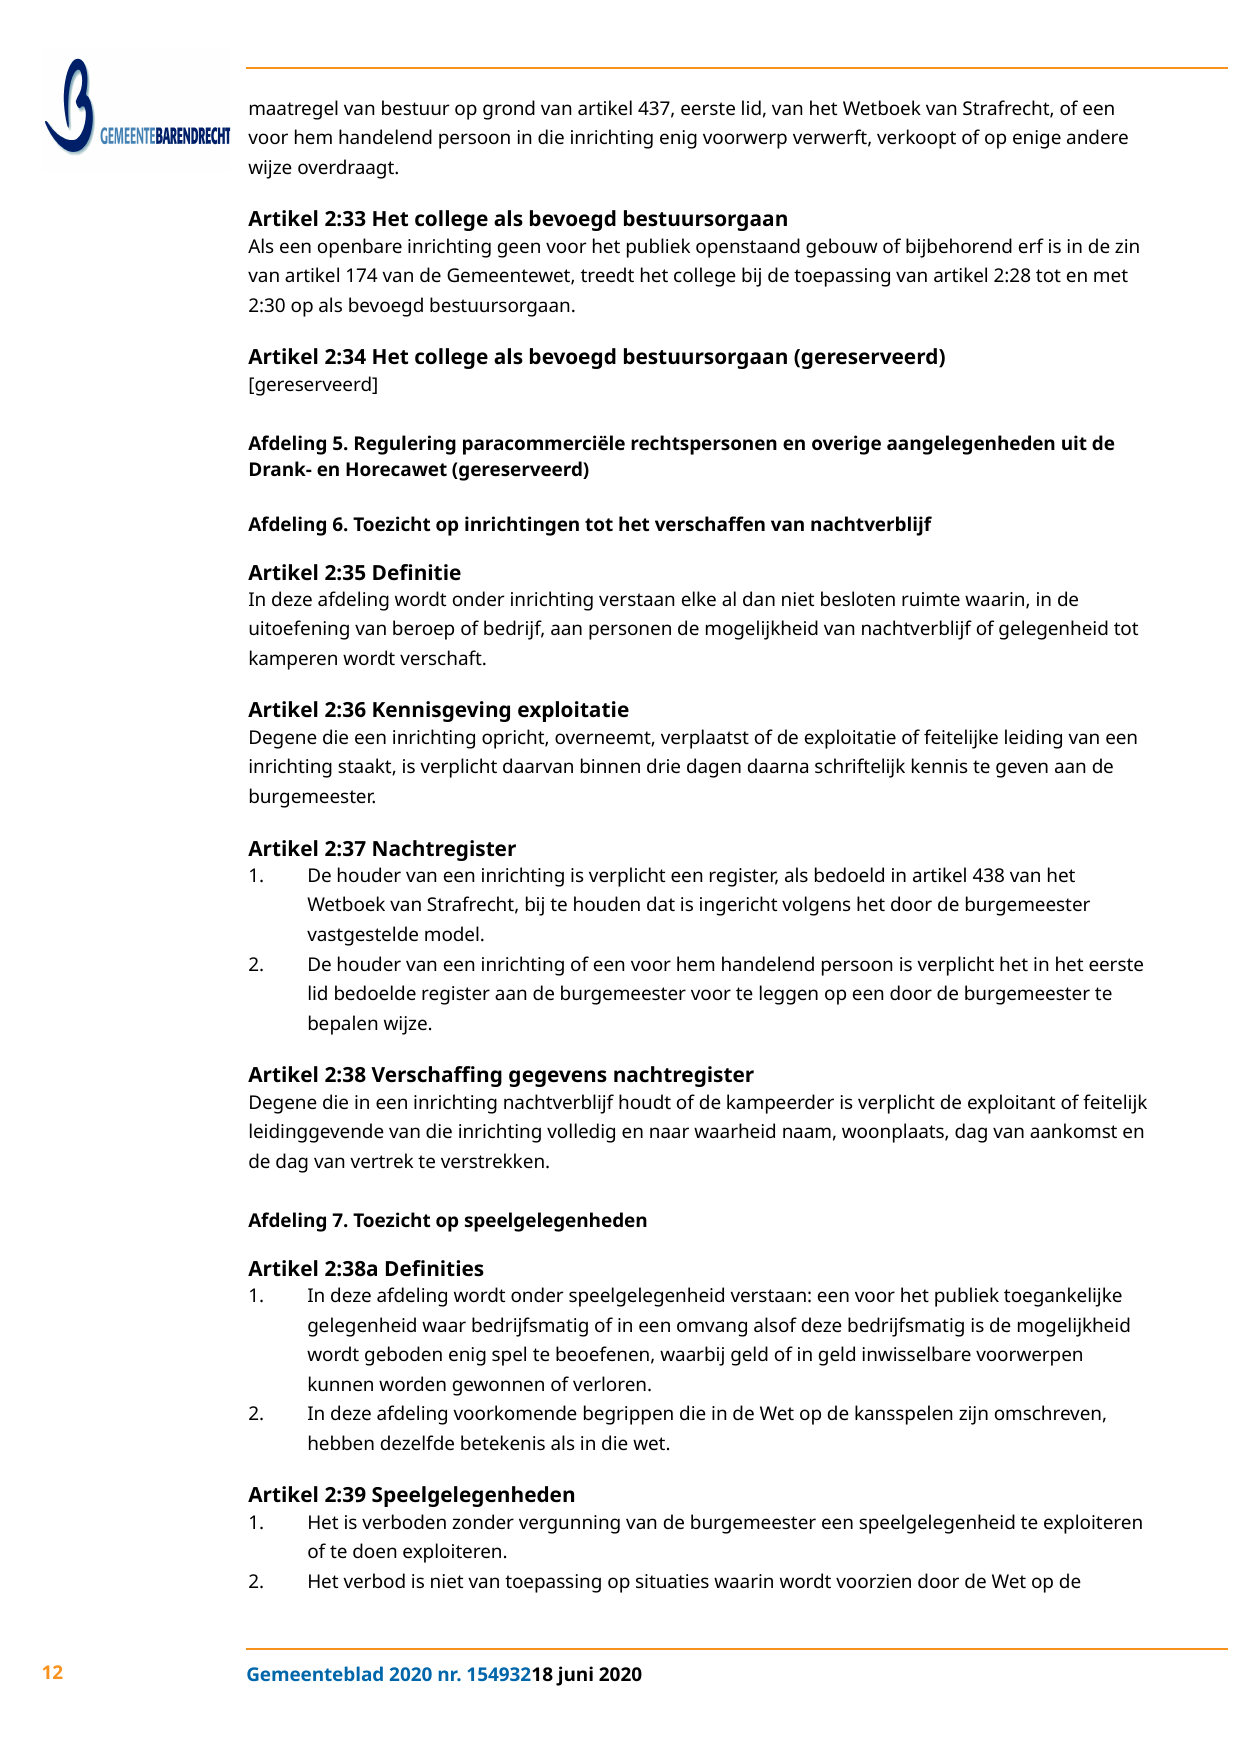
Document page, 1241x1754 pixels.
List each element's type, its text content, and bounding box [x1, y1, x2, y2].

text Artikel 2:38a Definities [248, 1254, 1152, 1282]
list Het verbod is niet van toepassing op situaties waarin wordt voorzien door de Wet op de [248, 1568, 1152, 1594]
text Artikel 2:37 Nachtregister [248, 834, 1152, 862]
text Artikel 2:39 Speelgelegenheden [248, 1481, 1152, 1509]
text Artikel 2:36 Kennisgeving exploitatie [248, 696, 1152, 724]
text Degene die in een inrichting nachtverblijf houdt of de kampeerder is verplicht de exploitant of feitelijk leidinggevende van die inrichting volledig en naar waarheid naam, woonplaats, dag van aankomst en de dag van vertrek te verstrekken. [248, 1089, 1152, 1174]
text Artikel 2:35 Definitie [248, 558, 1152, 586]
list In deze afdeling voorkomende begrippen die in de Wet op de kansspelen zijn omschreven, hebben dezelfde betekenis als in die wet. [248, 1401, 1152, 1456]
text Artikel 2:34 Het college als bevoegd bestuursorgaan (gereserveerd) [248, 342, 1152, 371]
list De houder van een inrichting of een voor hem handelend persoon is verplicht het in het eerste lid bedoelde register aan de burgemeester voor te leggen op een door de burgemeester te bepalen wijze. [248, 951, 1152, 1036]
text maatregel van bestuur op grond van artikel 437, eerste lid, van het Wetboek van Strafrecht, of een voor hem handelend persoon in die inrichting enig voorwerp verwerft, verkoopt of op enige andere wijze overdraagt. [248, 95, 1152, 180]
text Afdeling 5. Regulering paracommerciële rechtspersonen en overige aangelegenheden uit de Drank- en Horecawet (gereserveerd) [248, 430, 1152, 481]
list De houder van een inrichting is verplicht een register, als bedoeld in artikel 438 van het Wetboek van Strafrecht, bij te houden dat is ingericht volgens het door de burgemeester vastgestelde model. [248, 862, 1152, 947]
text In deze afdeling wordt onder inrichting verstaan elke al dan niet besloten ruimte waarin, in de uitoefening van beroep of bedrijf, aan personen de mogelijkheid van nachtverblijf of gelegenheid tot kamperen wordt verschaft. [248, 586, 1152, 671]
text Afdeling 7. Toezicht op speelgelegenheden [248, 1207, 1152, 1233]
text Afdeling 6. Toezicht op inrichtingen tot het verschaffen van nachtverblijf [248, 511, 1152, 537]
text Artikel 2:33 Het college als bevoegd bestuursorgaan [248, 204, 1152, 233]
text Artikel 2:38 Verschaffing gegevens nachtregister [248, 1060, 1152, 1089]
list In deze afdeling wordt onder speelgelegenheid verstaan: een voor het publiek toegankelijke gelegenheid waar bedrijfsmatig of in een omvang alsof deze bedrijfsmatig is de mogelijkheid wordt geboden enig spel te beoefenen, waarbij geld of in geld inwisselbare voorwerpen kunnen worden gewonnen of verloren. [248, 1282, 1152, 1397]
text Degene die een inrichting opricht, overneemt, verplaatst of de exploitatie of feitelijke leiding van een inrichting staakt, is verplicht daarvan binnen drie dagen daarna schriftelijk kennis te geven aan de burgemeester. [248, 724, 1152, 809]
text [gereserveerd] [248, 371, 1152, 397]
picture [41, 47, 231, 172]
list Het is verboden zonder vergunning van de burgemeester een speelgelegenheid te exploiteren of te doen exploiteren. [248, 1509, 1152, 1564]
text Als een openbare inrichting geen voor het publiek openstaand gebouw of bijbehorend erf is in de zin van artikel 174 van de Gemeentewet, treedt het college bij de toepassing van artikel 2:28 tot en met 2:30 op als bevoegd bestuursorgaan. [248, 233, 1152, 318]
